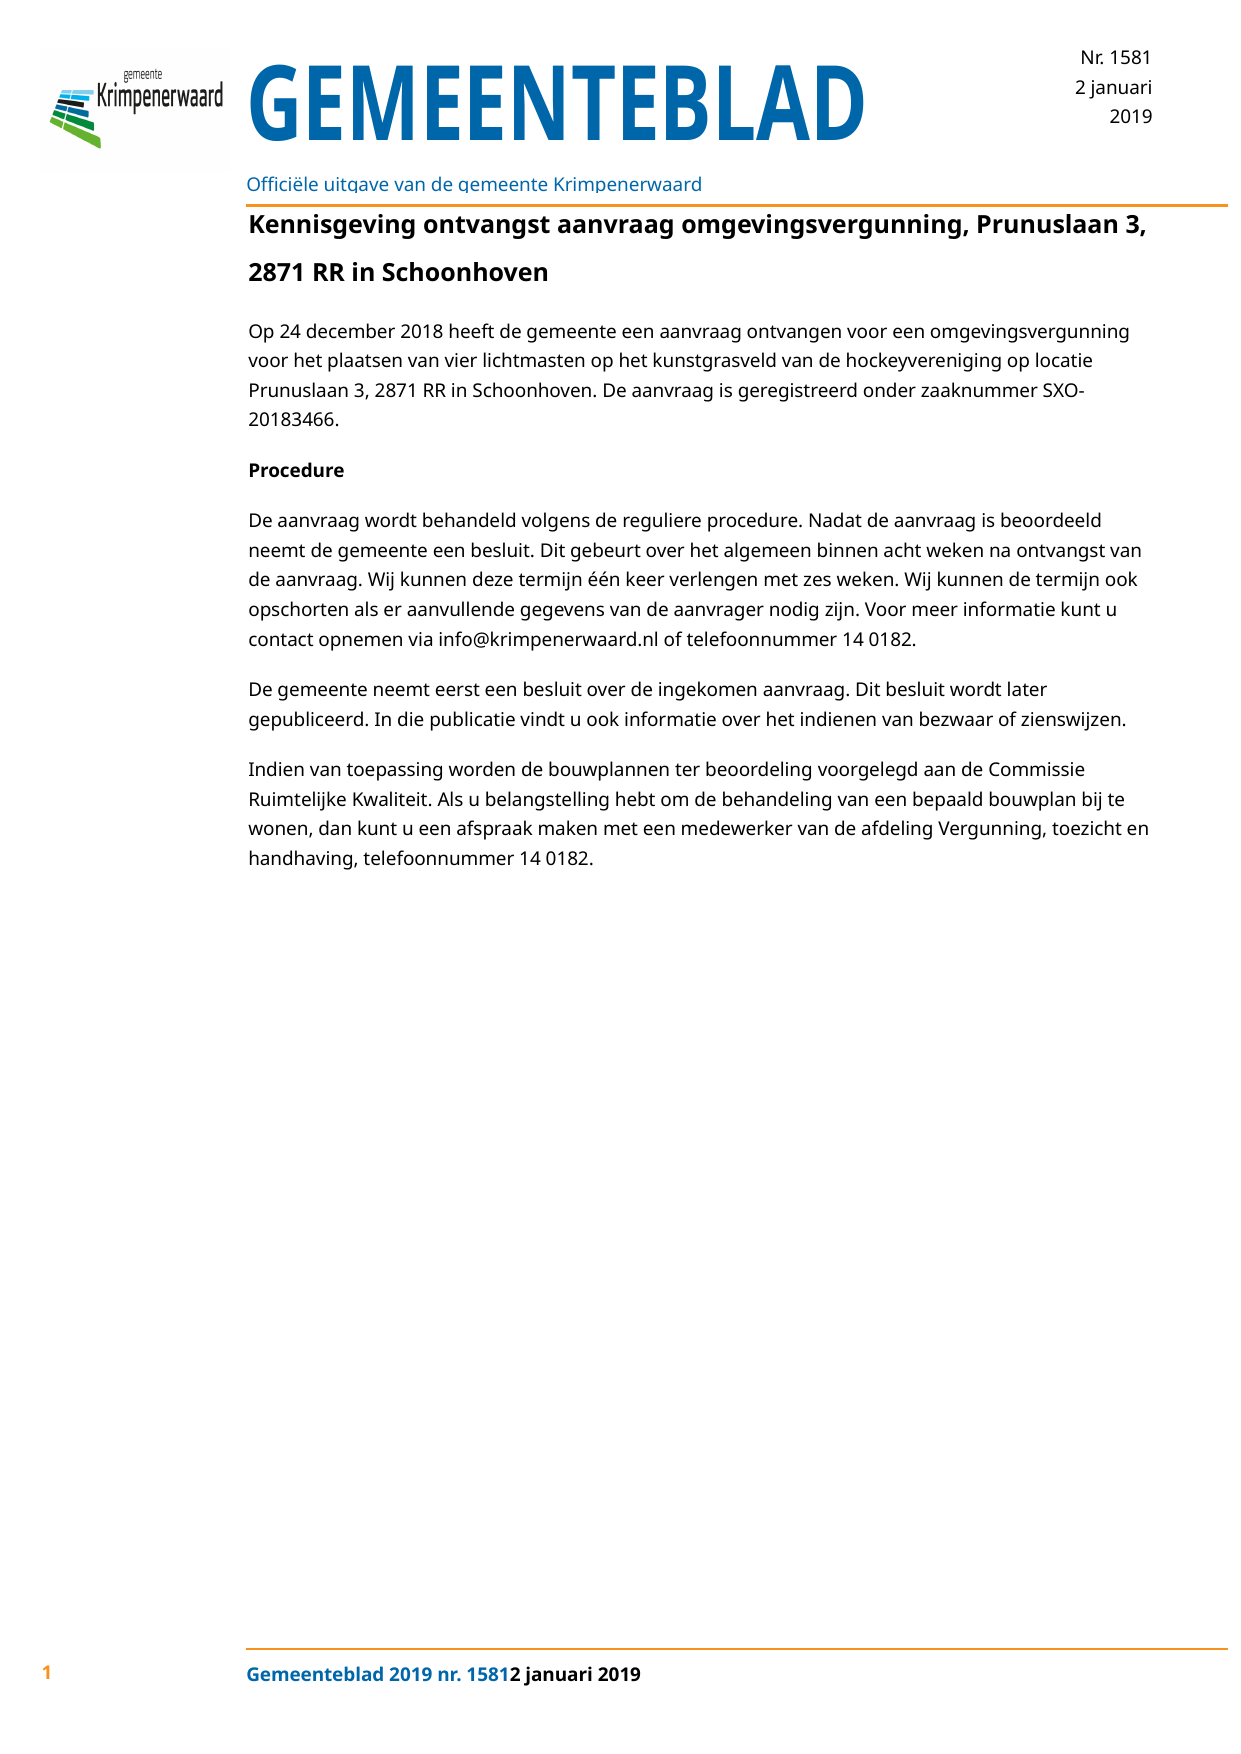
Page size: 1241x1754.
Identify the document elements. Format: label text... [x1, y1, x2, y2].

picture [41, 47, 231, 172]
text Op 24 december 2018 heeft de gemeente een aanvraag ontvangen voor een omgevingsvergunning voor het plaatsen van vier lichtmasten op het kunstgrasveld van de hockeyvereniging op locatie Prunuslaan 3, 2871 RR in Schoonhoven. De aanvraag is geregistreerd onder zaaknummer SXO-20183466. [248, 318, 1152, 432]
text De gemeente neemt eerst een besluit over de ingekomen aanvraag. Dit besluit wordt later gepubliceerd. In die publicatie vindt u ook informatie over het indienen van bezwaar of zienswijzen. [248, 676, 1152, 732]
text Procedure [248, 457, 1152, 483]
text De aanvraag wordt behandeld volgens de reguliere procedure. Nadat de aanvraag is beoordeeld neemt de gemeente een besluit. Dit gebeurt over het algemeen binnen acht weken na ontvangst van de aanvraag. Wij kunnen deze termijn één keer verlengen met zes weken. Wij kunnen de termijn ook opschorten als er aanvullende gegevens van de aanvrager nodig zijn. Voor meer informatie kunt u contact opnemen via info@krimpenerwaard.nl of telefoonnummer 14 0182. [248, 507, 1152, 652]
text Indien van toepassing worden de bouwplannen ter beoordeling voorgelegd aan de Commissie Ruimtelijke Kwaliteit. Als u belangstelling hebt om de behandeling van een bepaald bouwplan bij te wonen, dan kunt u een afspraak maken met een medewerker van de afdeling Vergunning, toezicht en handhaving, telefoonnummer 14 0182. [248, 756, 1152, 871]
text Kennisgeving ontvangst aanvraag omgevingsvergunning, Prunuslaan 3, 2871 RR in Schoonhoven [248, 207, 1152, 288]
